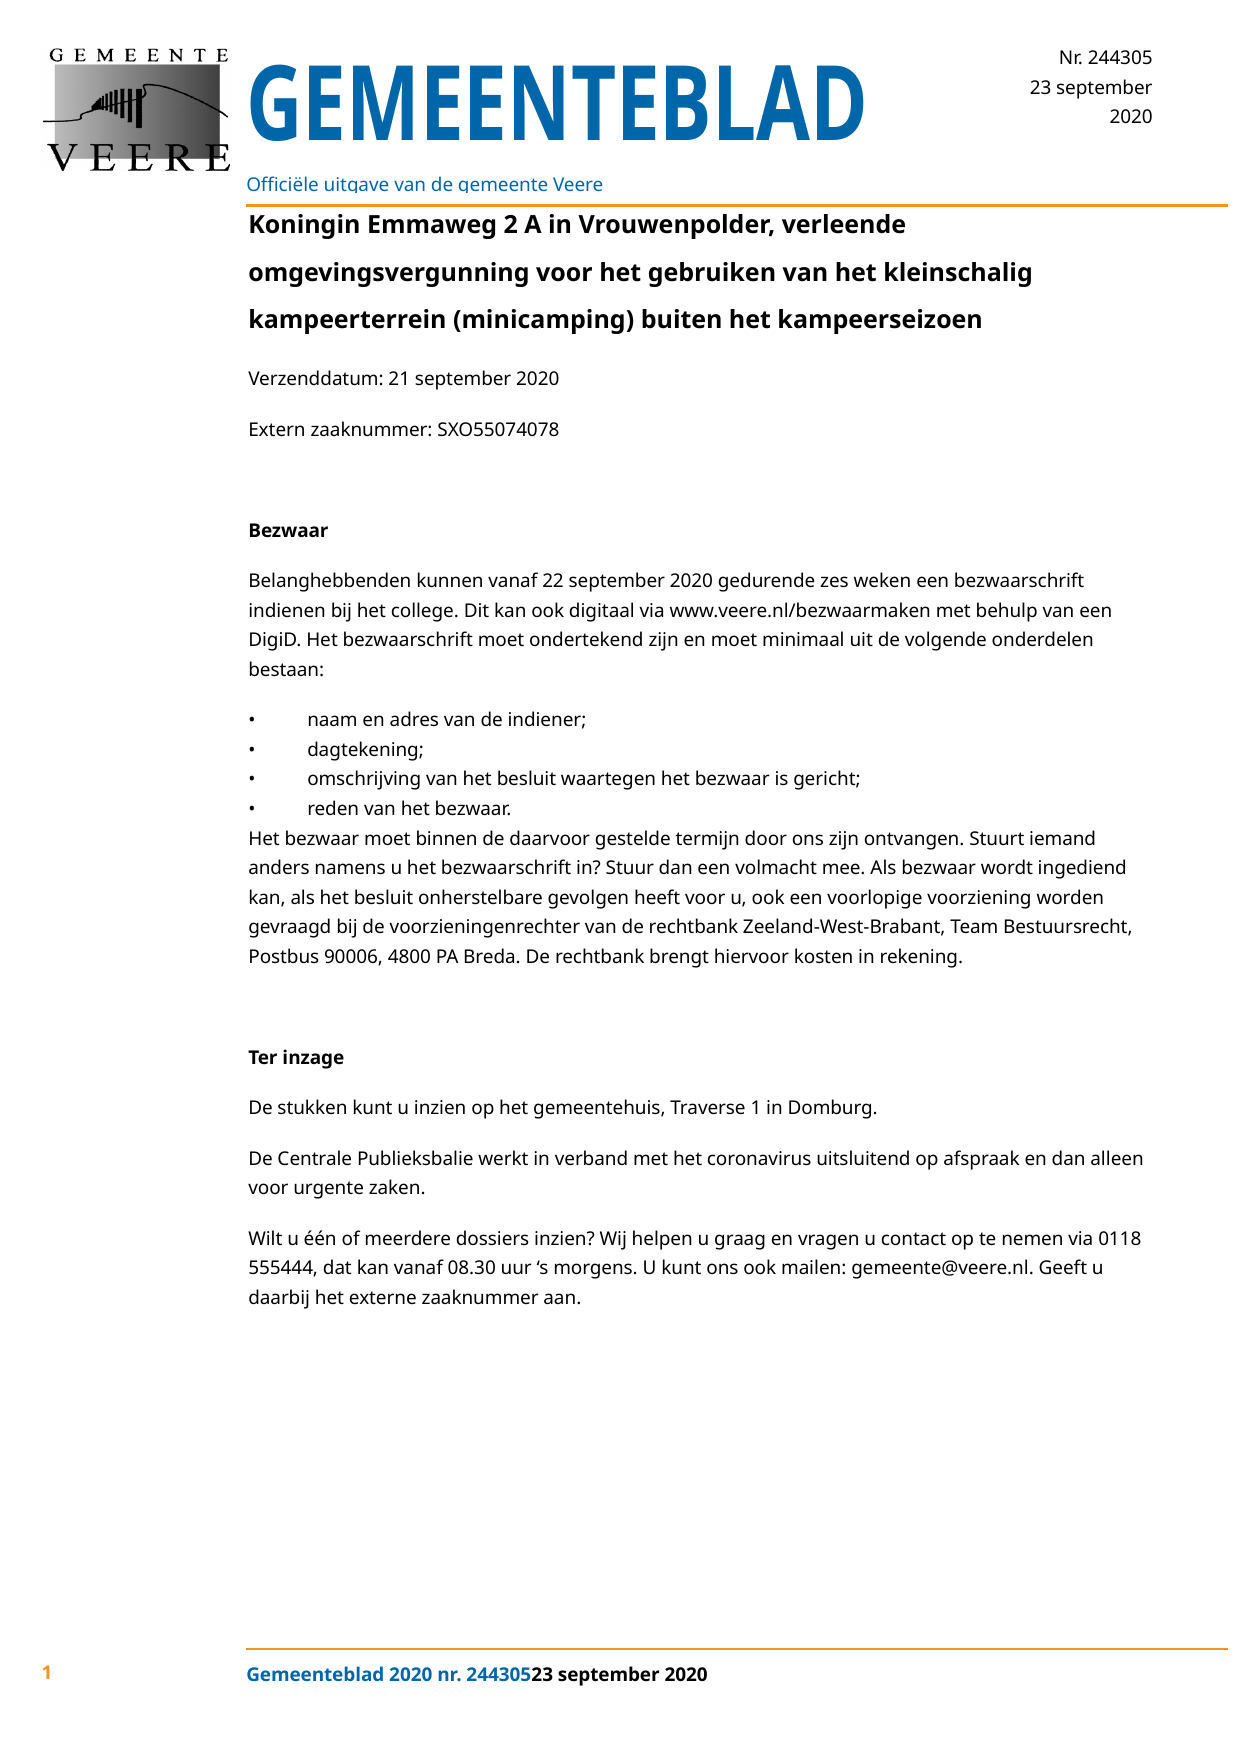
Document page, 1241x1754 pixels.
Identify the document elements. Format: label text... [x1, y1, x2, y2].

text Het bezwaar moet binnen de daarvoor gestelde termijn door ons zijn ontvangen. Stuurt iemand anders namens u het bezwaarschrift in? Stuur dan een volmacht mee. Als bezwaar wordt ingediend kan, als het besluit onherstelbare gevolgen heeft voor u, ook een voorlopige voorziening worden gevraagd bij de voorzieningenrechter van de rechtbank Zeeland-West-Brabant, Team Bestuursrecht, Postbus 90006, 4800 PA Breda. De rechtbank brengt hiervoor kosten in rekening. [248, 825, 1152, 969]
text Belanghebbenden kunnen vanaf 22 september 2020 gedurende zes weken een bezwaarschrift indienen bij het college. Dit kan ook digitaal via www.veere.nl/bezwaarmaken met behulp van een DigiD. Het bezwaarschrift moet ondertekend zijn en moet minimaal uit de volgende onderdelen bestaan: [248, 567, 1152, 682]
text De Centrale Publieksbalie werkt in verband met het coronavirus uitsluitend op afspraak en dan alleen voor urgente zaken. [248, 1145, 1152, 1200]
text Extern zaaknummer: SXO55074078 [248, 416, 1152, 442]
picture [41, 47, 231, 172]
text Verzenddatum: 21 september 2020 [248, 366, 1152, 391]
list dagtekening; [248, 736, 1152, 762]
text Wilt u één of meerdere dossiers inzien? Wij helpen u graag en vragen u contact op te nemen via 0118 555444, dat kan vanaf 08.30 uur ‘s morgens. U kunt ons ook mailen: gemeente@veere.nl. Geeft u daarbij het externe zaaknummer aan. [248, 1225, 1152, 1309]
list naam en adres van de indiener; [248, 706, 1152, 732]
list omschrijving van het besluit waartegen het bezwaar is gericht; [248, 766, 1152, 791]
text Bezwaar [248, 517, 1152, 542]
list reden van het bezwaar. [248, 795, 1152, 821]
text De stukken kunt u inzien op het gemeentehuis, Traverse 1 in Domburg. [248, 1094, 1152, 1120]
text Koningin Emmaweg 2 A in Vrouwenpolder, verleende omgevingsvergunning voor het gebruiken van het kleinschalig kampeerterrein (minicamping) buiten het kampeerseizoen [248, 207, 1152, 336]
text Ter inzage [248, 1044, 1152, 1069]
